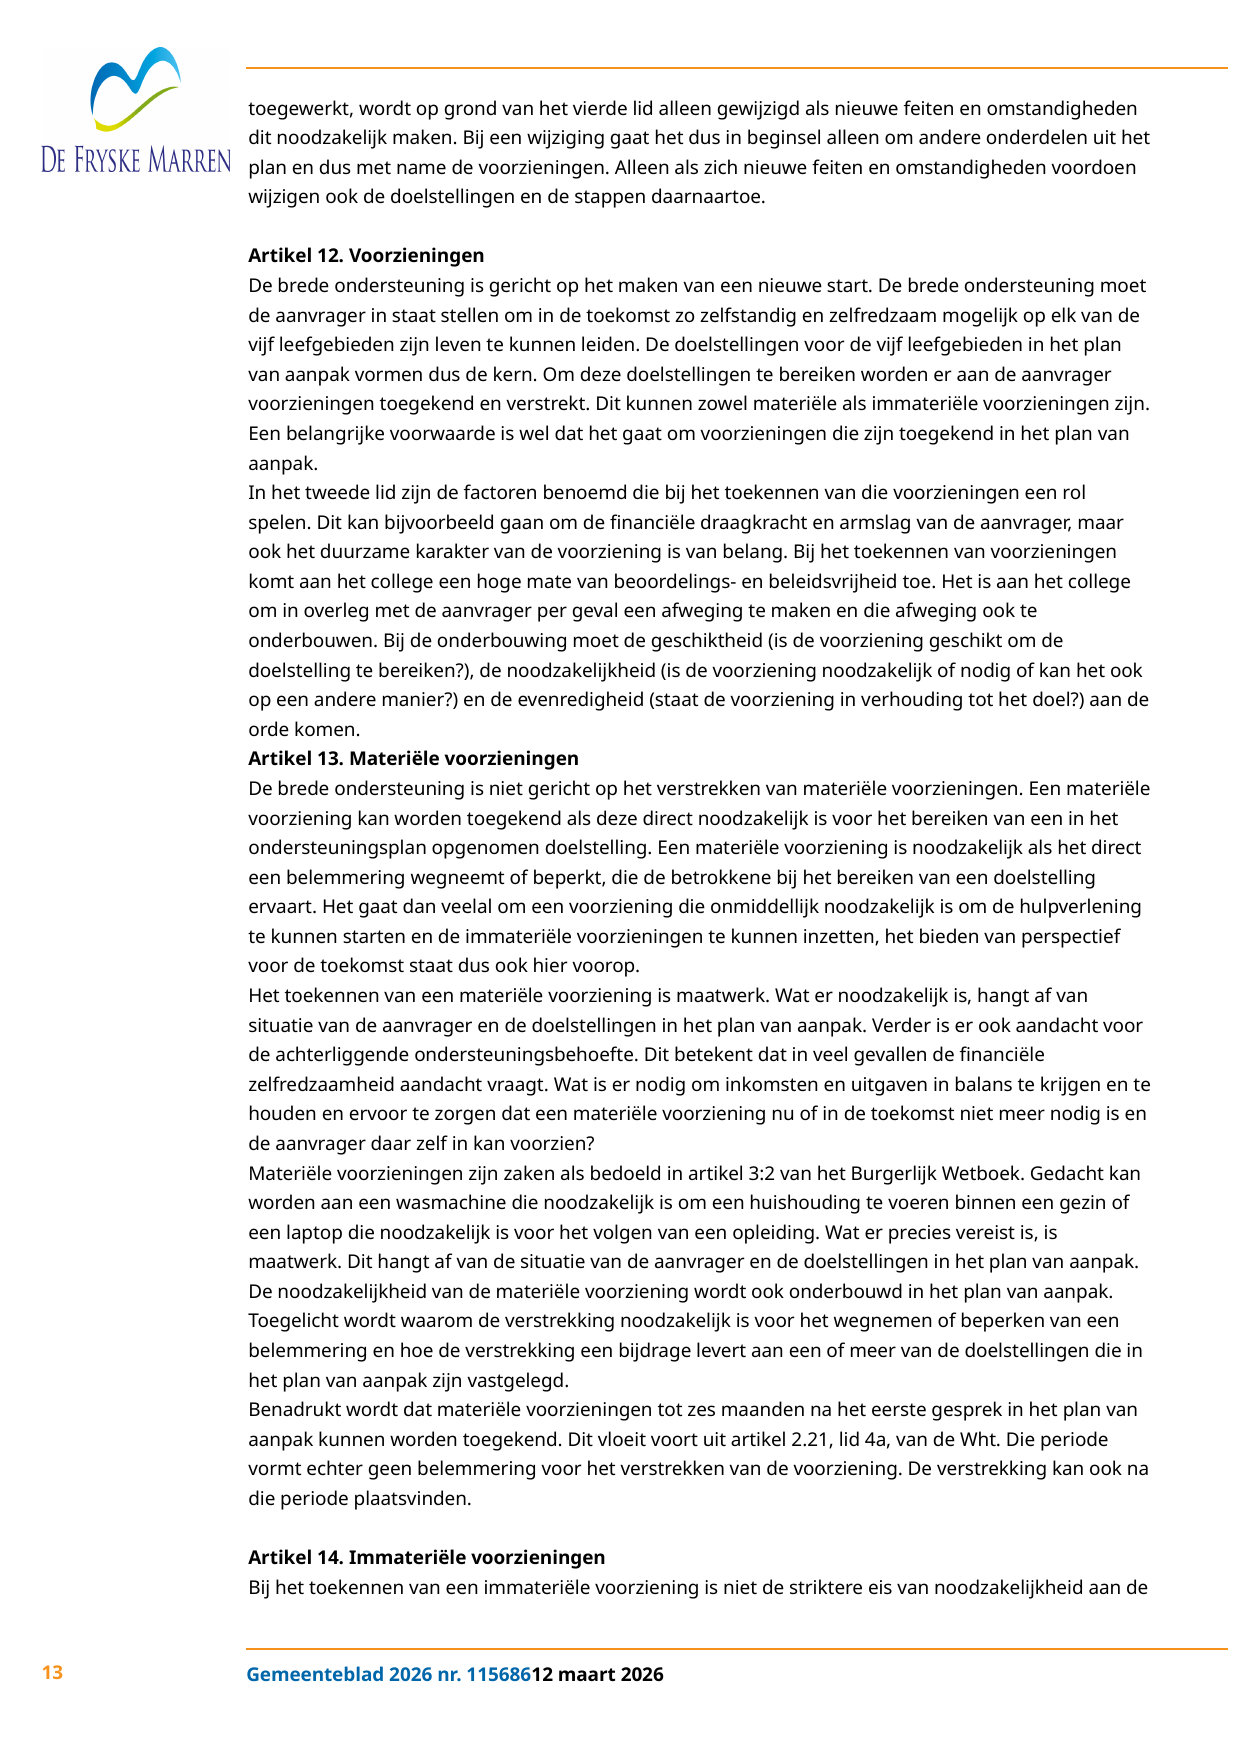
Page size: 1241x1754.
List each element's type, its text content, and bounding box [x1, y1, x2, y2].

text Artikel 14. Immateriële voorzieningen [248, 1544, 1152, 1570]
text Benadrukt wordt dat materiële voorzieningen tot zes maanden na het eerste gesprek in het plan van aanpak kunnen worden toegekend. Dit vloeit voort uit artikel 2.21, lid 4a, van de Wht. Die periode vormt echter geen belemmering voor het verstrekken van de voorziening. De verstrekking kan ook na die periode plaatsvinden. [248, 1396, 1152, 1511]
text toegewerkt, wordt op grond van het vierde lid alleen gewijzigd als nieuwe feiten en omstandigheden dit noodzakelijk maken. Bij een wijziging gaat het dus in beginsel alleen om andere onderdelen uit het plan en dus met name de voorzieningen. Alleen als zich nieuwe feiten en omstandigheden voordoen wijzigen ook de doelstellingen en de stappen daarnaartoe. [248, 95, 1152, 209]
text Artikel 12. Voorzieningen [248, 243, 1152, 268]
text De brede ondersteuning is niet gericht op het verstrekken van materiële voorzieningen. Een materiële voorziening kan worden toegekend als deze direct noodzakelijk is voor het bereiken van een in het ondersteuningsplan opgenomen doelstelling. Een materiële voorziening is noodzakelijk als het direct een belemmering wegneemt of beperkt, die de betrokkene bij het bereiken van een doelstelling ervaart. Het gaat dan veelal om een voorziening die onmiddellijk noodzakelijk is om de hulpverlening te kunnen starten en de immateriële voorzieningen te kunnen inzetten, het bieden van perspectief voor de toekomst staat dus ook hier voorop. [248, 775, 1152, 978]
picture [41, 47, 231, 172]
text Bij het toekennen van een immateriële voorziening is niet de striktere eis van noodzakelijkheid aan de [248, 1574, 1152, 1600]
text In het tweede lid zijn de factoren benoemd die bij het toekennen van die voorzieningen een rol spelen. Dit kan bijvoorbeeld gaan om de financiële draagkracht en armslag van de aanvrager, maar ook het duurzame karakter van de voorziening is van belang. Bij het toekennen van voorzieningen komt aan het college een hoge mate van beoordelings- en beleidsvrijheid toe. Het is aan het college om in overleg met de aanvrager per geval een afweging te maken en die afweging ook te onderbouwen. Bij de onderbouwing moet de geschiktheid (is de voorziening geschikt om de doelstelling te bereiken?), de noodzakelijkheid (is de voorziening noodzakelijk of nodig of kan het ook op een andere manier?) en de evenredigheid (staat de voorziening in verhouding tot het doel?) aan de orde komen. [248, 479, 1152, 742]
text Artikel 13. Materiële voorzieningen [248, 746, 1152, 771]
text Materiële voorzieningen zijn zaken als bedoeld in artikel 3:2 van het Burgerlijk Wetboek. Gedacht kan worden aan een wasmachine die noodzakelijk is om een huishouding te voeren binnen een gezin of een laptop die noodzakelijk is voor het volgen van een opleiding. Wat er precies vereist is, is maatwerk. Dit hangt af van de situatie van de aanvrager en de doelstellingen in het plan van aanpak. De noodzakelijkheid van de materiële voorziening wordt ook onderbouwd in het plan van aanpak. Toegelicht wordt waarom de verstrekking noodzakelijk is voor het wegnemen of beperken van een belemmering en hoe de verstrekking een bijdrage levert aan een of meer van de doelstellingen die in het plan van aanpak zijn vastgelegd. [248, 1160, 1152, 1393]
text De brede ondersteuning is gericht op het maken van een nieuwe start. De brede ondersteuning moet de aanvrager in staat stellen om in de toekomst zo zelfstandig en zelfredzaam mogelijk op elk van de vijf leefgebieden zijn leven te kunnen leiden. De doelstellingen voor de vijf leefgebieden in het plan van aanpak vormen dus de kern. Om deze doelstellingen te bereiken worden er aan de aanvrager voorzieningen toegekend en verstrekt. Dit kunnen zowel materiële als immateriële voorzieningen zijn. Een belangrijke voorwaarde is wel dat het gaat om voorzieningen die zijn toegekend in het plan van aanpak. [248, 272, 1152, 476]
text Het toekennen van een materiële voorziening is maatwerk. Wat er noodzakelijk is, hangt af van situatie van de aanvrager en de doelstellingen in het plan van aanpak. Verder is er ook aandacht voor de achterliggende ondersteuningsbehoefte. Dit betekent dat in veel gevallen de financiële zelfredzaamheid aandacht vraagt. Wat is er nodig om inkomsten en uitgaven in balans te krijgen en te houden en ervoor te zorgen dat een materiële voorziening nu of in de toekomst niet meer nodig is en de aanvrager daar zelf in kan voorzien? [248, 982, 1152, 1156]
